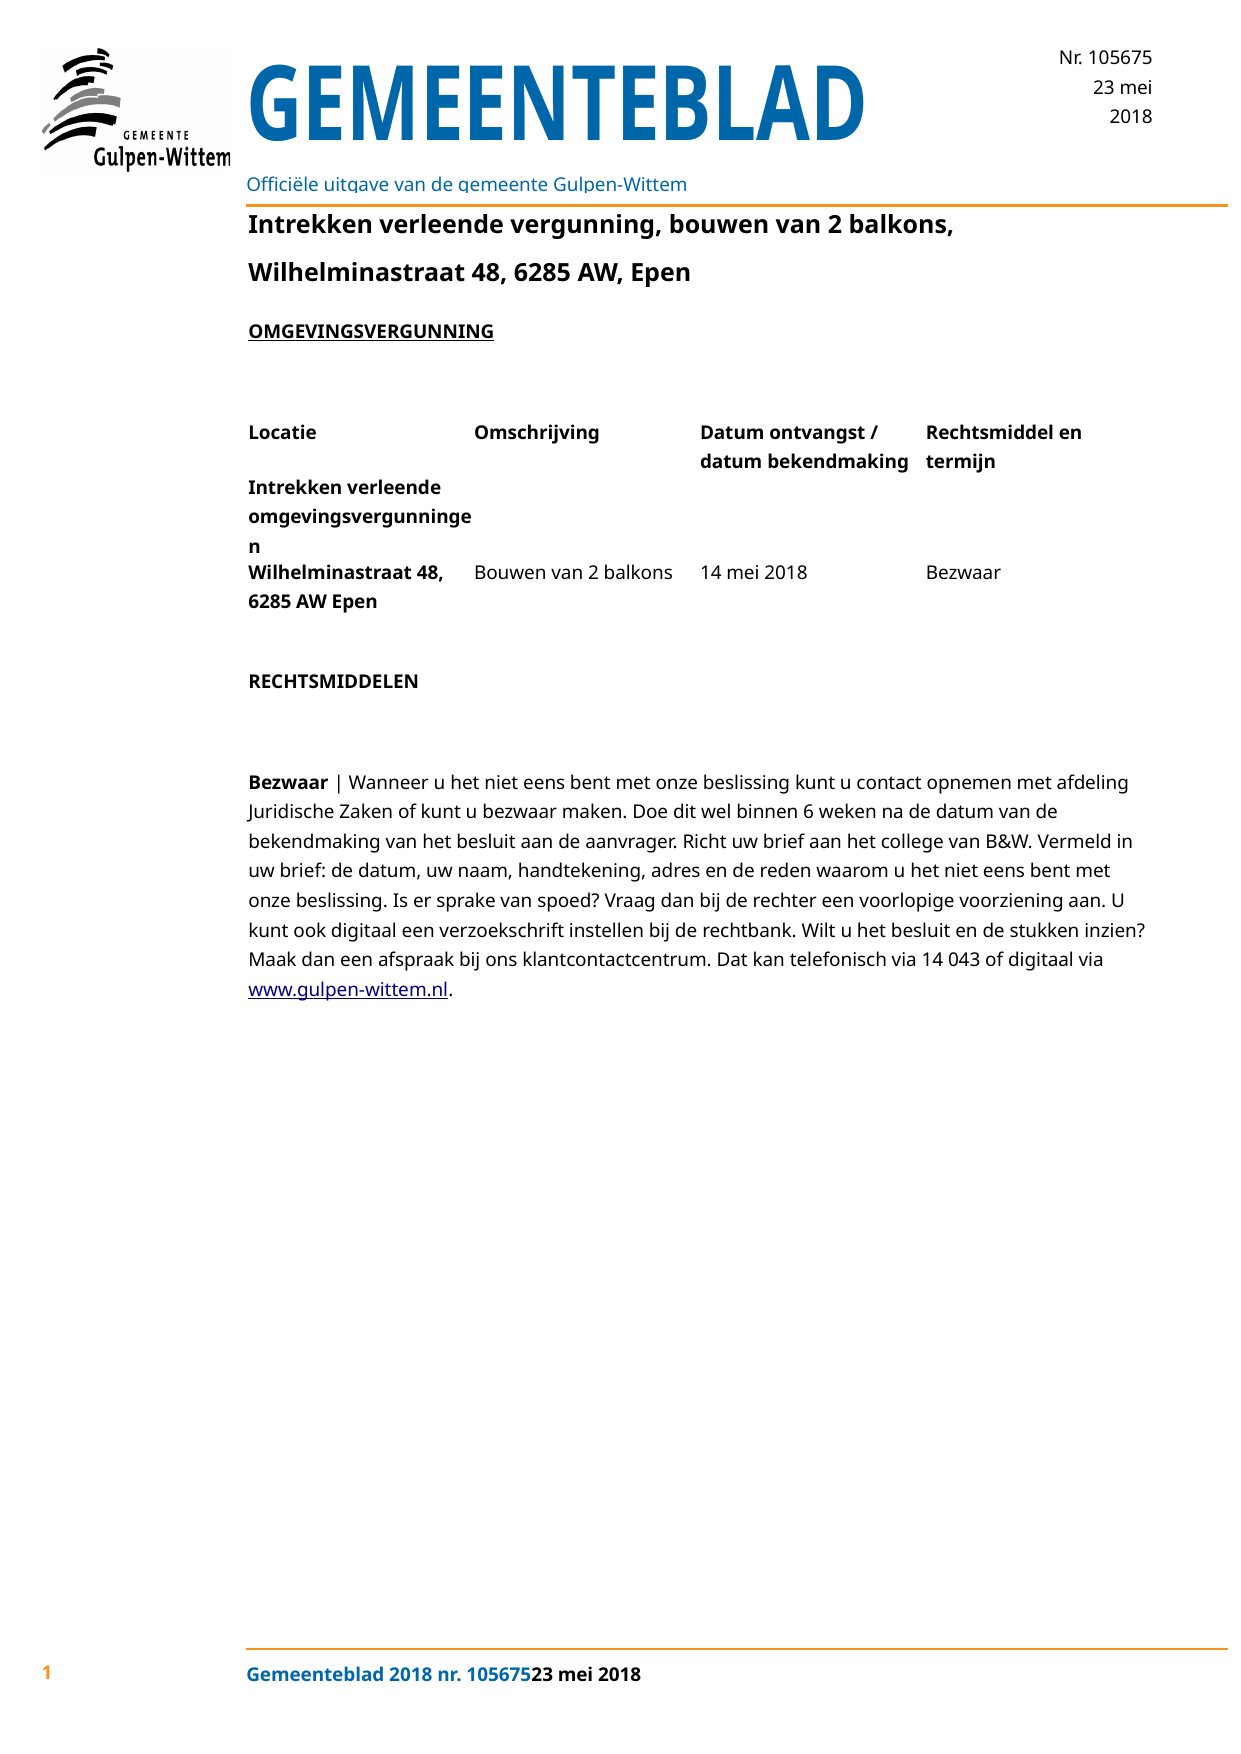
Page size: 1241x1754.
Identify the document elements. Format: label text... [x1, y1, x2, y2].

text Bezwaar | Wanneer u het niet eens bent met onze beslissing kunt u contact opnemen met afdeling Juridische Zaken of kunt u bezwaar maken. Doe dit wel binnen 6 weken na de datum van de bekendmaking van het besluit aan de aanvrager. Richt uw brief aan het college van B&W. Vermeld in uw brief: de datum, uw naam, handtekening, adres en de reden waarom u het niet eens bent met onze beslissing. Is er sprake van spoed? Vraag dan bij de rechter een voorlopige voorziening aan. U kunt ook digitaal een verzoekschrift instellen bij de rechtbank. Wilt u het besluit en de stukken inzien? Maak dan een afspraak bij ons klantcontactcentrum. Dat kan telefonisch via 14 043 of digitaal via www.gulpen-wittem.nl. [248, 769, 1152, 1002]
table_header Rechtsmiddel en termijn [926, 419, 1152, 474]
table_cell [474, 474, 700, 559]
table_cell Intrekken verleende omgevingsvergunningen [248, 474, 474, 559]
table_header Omschrijving [474, 419, 700, 474]
table_cell [926, 474, 1152, 559]
table_header Datum ontvangst / datum bekendmaking [700, 419, 926, 474]
table_cell Bezwaar [926, 559, 1152, 614]
table_header Locatie [248, 419, 474, 474]
text OMGEVINGSVERGUNNING [248, 318, 1152, 344]
text RECHTSMIDDELEN [248, 668, 1152, 694]
text Intrekken verleende vergunning, bouwen van 2 balkons, Wilhelminastraat 48, 6285 AW, Epen [248, 207, 1152, 288]
table_cell Wilhelminastraat 48, 6285 AW Epen [248, 559, 474, 614]
table_cell [700, 474, 926, 559]
table_cell Bouwen van 2 balkons [474, 559, 700, 614]
table_cell 14 mei 2018 [700, 559, 926, 614]
picture [41, 47, 231, 172]
